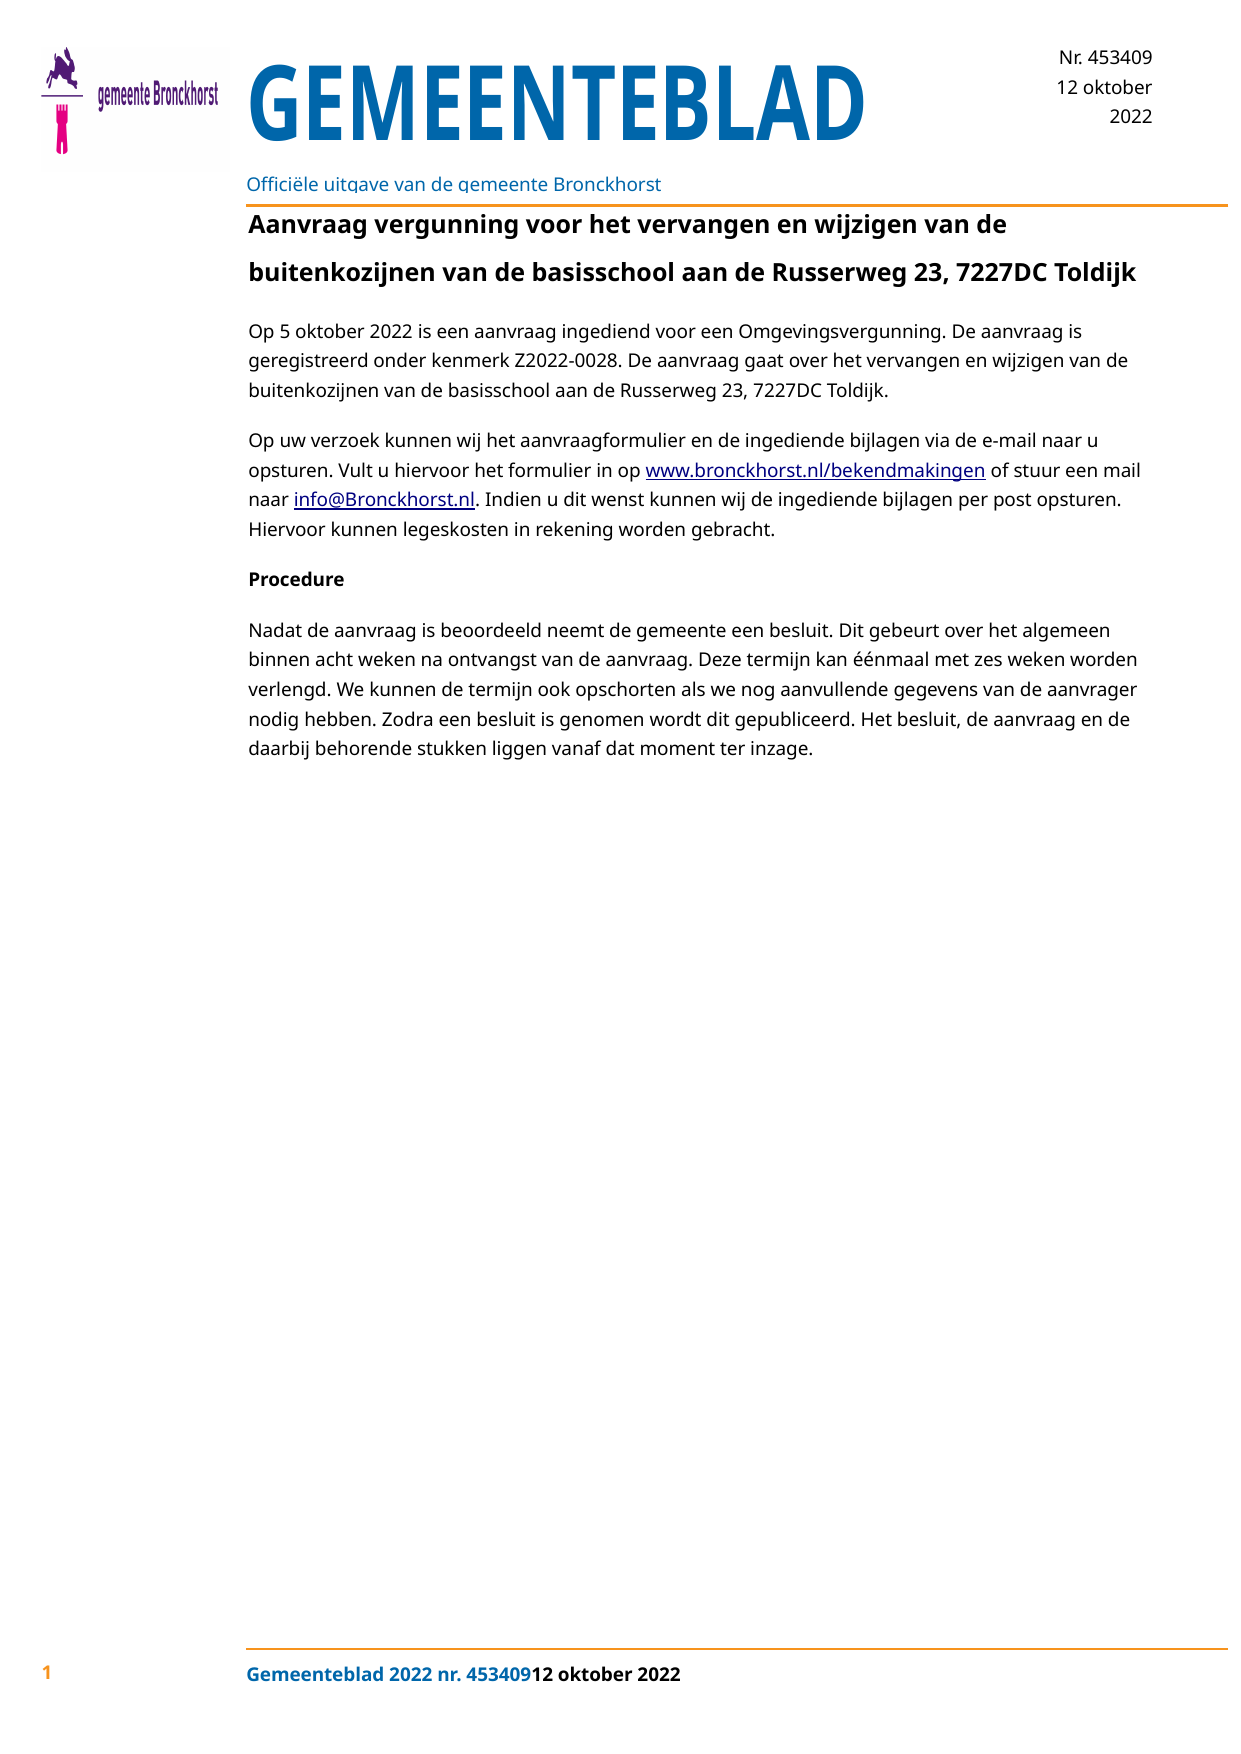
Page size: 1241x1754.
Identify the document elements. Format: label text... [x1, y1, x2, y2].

text Aanvraag vergunning voor het vervangen en wijzigen van de buitenkozijnen van de basisschool aan de Russerweg 23, 7227DC Toldijk [248, 207, 1152, 288]
text Nadat de aanvraag is beoordeeld neemt de gemeente een besluit. Dit gebeurt over het algemeen binnen acht weken na ontvangst van de aanvraag. Deze termijn kan éénmaal met zes weken worden verlengd. We kunnen de termijn ook opschorten als we nog aanvullende gegevens van de aanvrager nodig hebben. Zodra een besluit is genomen wordt dit gepubliceerd. Het besluit, de aanvraag en de daarbij behorende stukken liggen vanaf dat moment ter inzage. [248, 617, 1152, 761]
picture [41, 47, 231, 172]
text Op uw verzoek kunnen wij het aanvraagformulier en de ingediende bijlagen via de e-mail naar u opsturen. Vult u hiervoor het formulier in op www.bronckhorst.nl/bekendmakingen of stuur een mail naar info@Bronckhorst.nl. Indien u dit wenst kunnen wij de ingediende bijlagen per post opsturen. Hiervoor kunnen legeskosten in rekening worden gebracht. [248, 427, 1152, 542]
text Op 5 oktober 2022 is een aanvraag ingediend voor een Omgevingsvergunning. De aanvraag is geregistreerd onder kenmerk Z2022-0028. De aanvraag gaat over het vervangen en wijzigen van de buitenkozijnen van de basisschool aan de Russerweg 23, 7227DC Toldijk. [248, 318, 1152, 403]
text Procedure [248, 567, 1152, 592]
